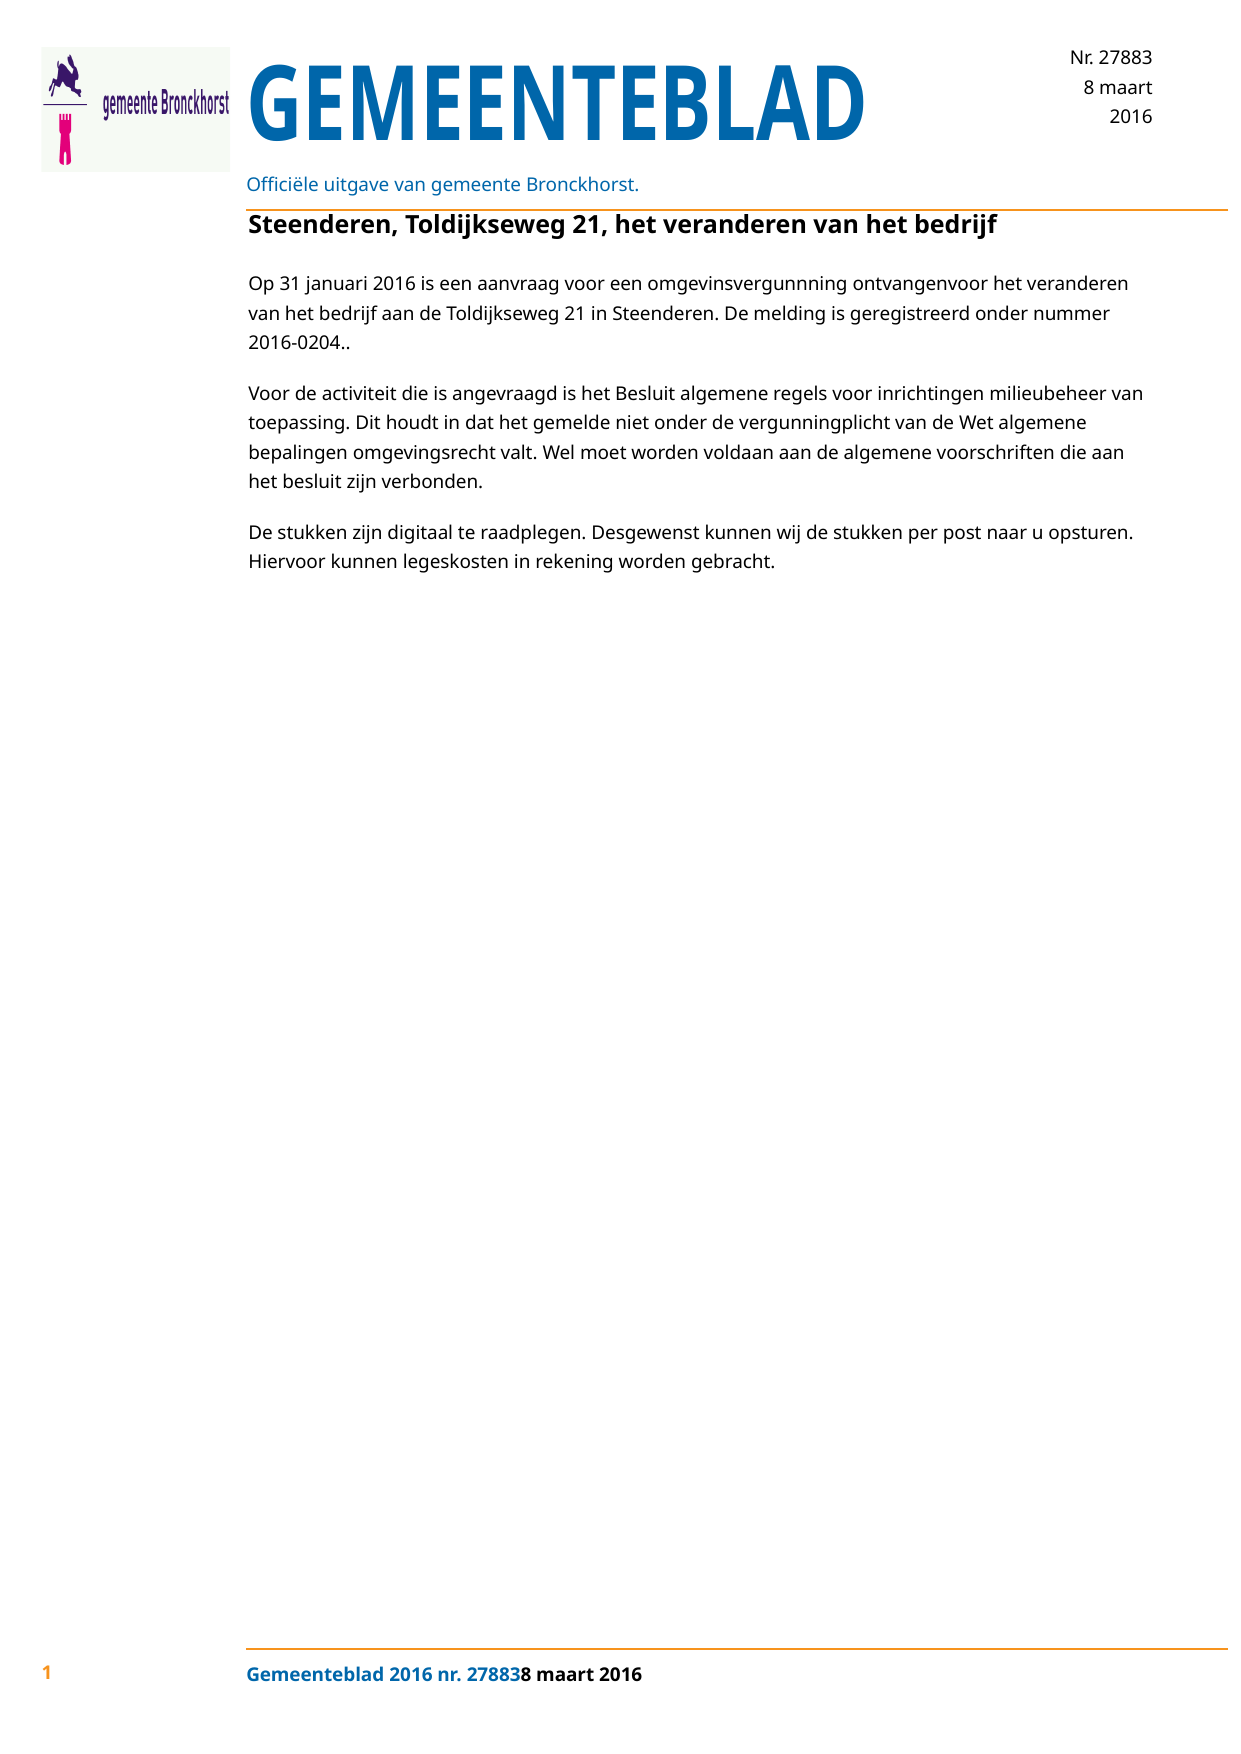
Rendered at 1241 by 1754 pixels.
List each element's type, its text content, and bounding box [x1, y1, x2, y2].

picture [41, 47, 231, 172]
text Steenderen, Toldijkseweg 21, het veranderen van het bedrijf [248, 211, 1152, 241]
text De stukken zijn digitaal te raadplegen. Desgewenst kunnen wij de stukken per post naar u opsturen. Hiervoor kunnen legeskosten in rekening worden gebracht. [248, 519, 1152, 574]
text Voor de activiteit die is angevraagd is het Besluit algemene regels voor inrichtingen milieubeheer van toepassing. Dit houdt in dat het gemelde niet onder de vergunningplicht van de Wet algemene bepalingen omgevingsrecht valt. Wel moet worden voldaan aan de algemene voorschriften die aan het besluit zijn verbonden. [248, 380, 1152, 494]
text Op 31 januari 2016 is een aanvraag voor een omgevinsvergunnning ontvangenvoor het veranderen van het bedrijf aan de Toldijkseweg 21 in Steenderen. De melding is geregistreerd onder nummer 2016-0204.. [248, 270, 1152, 355]
